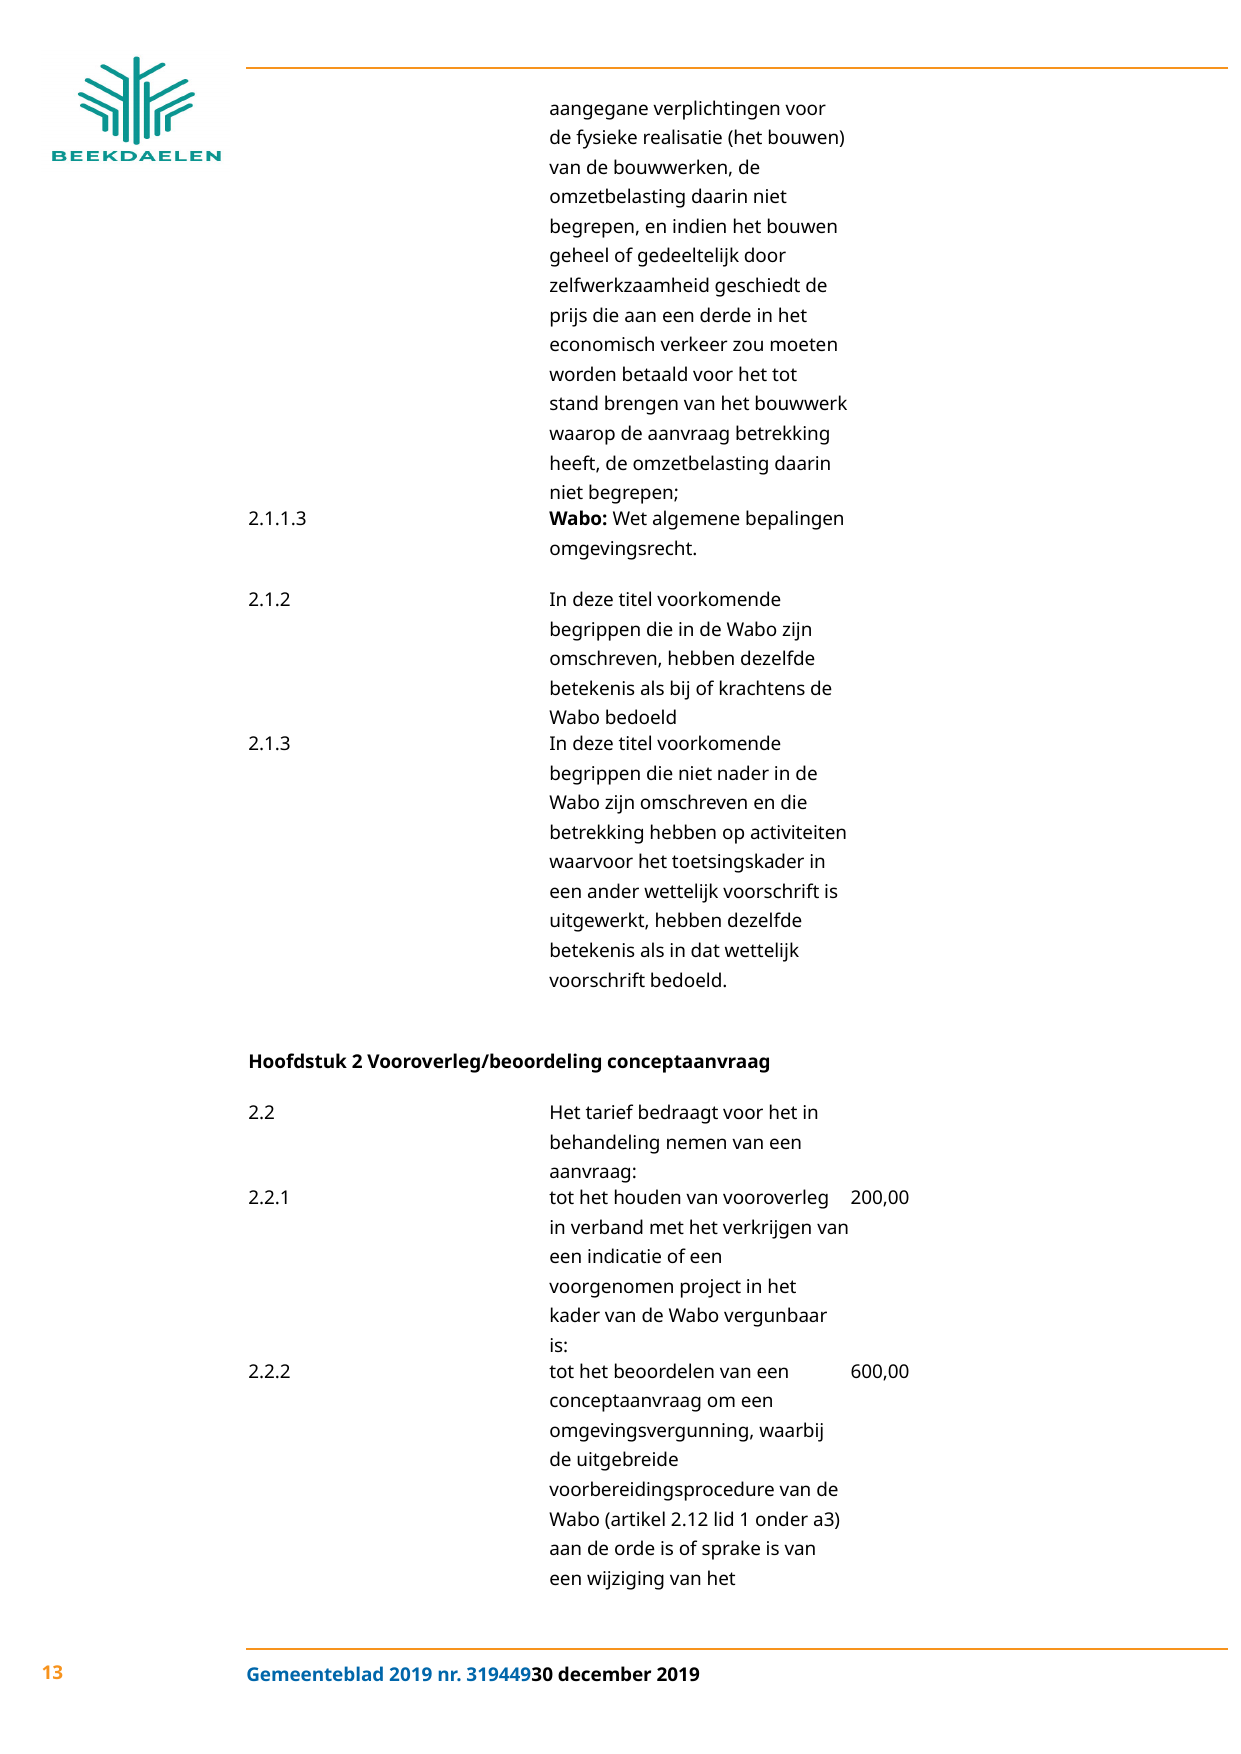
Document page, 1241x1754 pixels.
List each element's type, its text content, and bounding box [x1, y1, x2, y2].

table_cell [549, 993, 850, 1018]
table_cell Hoofdstuk 2 Vooroverleg/beoordeling conceptaanvraag [248, 1018, 850, 1074]
table_cell Het tarief bedraagt voor het in behandeling nemen van een aanvraag: [549, 1099, 850, 1184]
table_cell Wabo: Wet algemene bepalingen omgevingsrecht. [549, 505, 850, 560]
table_cell In deze titel voorkomende begrippen die niet nader in de Wabo zijn omschreven en die betrekking hebben op activiteiten waarvoor het toetsingskader in een ander wettelijk voorschrift is uitgewerkt, hebben dezelfde betekenis als in dat wettelijk voorschrift bedoeld. [549, 730, 850, 993]
table_cell [549, 560, 850, 586]
table_cell 200,00 [850, 1184, 1152, 1358]
table_cell In deze titel voorkomende begrippen die in de Wabo zijn omschreven, hebben dezelfde betekenis als bij of krachtens de Wabo bedoeld [549, 586, 850, 730]
table_cell aangegane verplichtingen voor de fysieke realisatie (het bouwen) van de bouwwerken, de omzetbelasting daarin niet begrepen, en indien het bouwen geheel of gedeeltelijk door zelfwerkzaamheid geschiedt de prijs die aan een derde in het economisch verkeer zou moeten worden betaald voor het tot stand brengen van het bouwwerk waarop de aanvraag betrekking heeft, de omzetbelasting daarin niet begrepen; [549, 95, 850, 505]
table_cell [248, 993, 549, 1018]
table_cell tot het beoordelen van een conceptaanvraag om een omgevingsvergunning, waarbij de uitgebreide voorbereidingsprocedure van de Wabo (artikel 2.12 lid 1 onder a3) aan de orde is of sprake is van een wijziging van het [549, 1358, 850, 1591]
table_cell 2.1.1.3 [248, 505, 549, 560]
table_cell [248, 1074, 549, 1099]
table_cell [850, 505, 1152, 560]
table_cell [850, 1099, 1152, 1184]
table_cell [850, 993, 1152, 1018]
picture [41, 47, 231, 172]
table_cell [248, 95, 549, 505]
table_cell 2.2.1 [248, 1184, 549, 1358]
table_cell tot het houden van vooroverleg in verband met het verkrijgen van een indicatie of een voorgenomen project in het kader van de Wabo vergunbaar is: [549, 1184, 850, 1358]
table_cell [850, 560, 1152, 586]
table_cell 600,00 [850, 1358, 1152, 1591]
table_cell [850, 95, 1152, 505]
table_cell 2.2 [248, 1099, 549, 1184]
table_cell 2.1.2 [248, 586, 549, 730]
table_cell [850, 586, 1152, 730]
table_cell [248, 560, 549, 586]
table_cell [850, 730, 1152, 993]
table_cell 2.2.2 [248, 1358, 549, 1591]
table_cell 2.1.3 [248, 730, 549, 993]
table_cell [549, 1074, 850, 1099]
